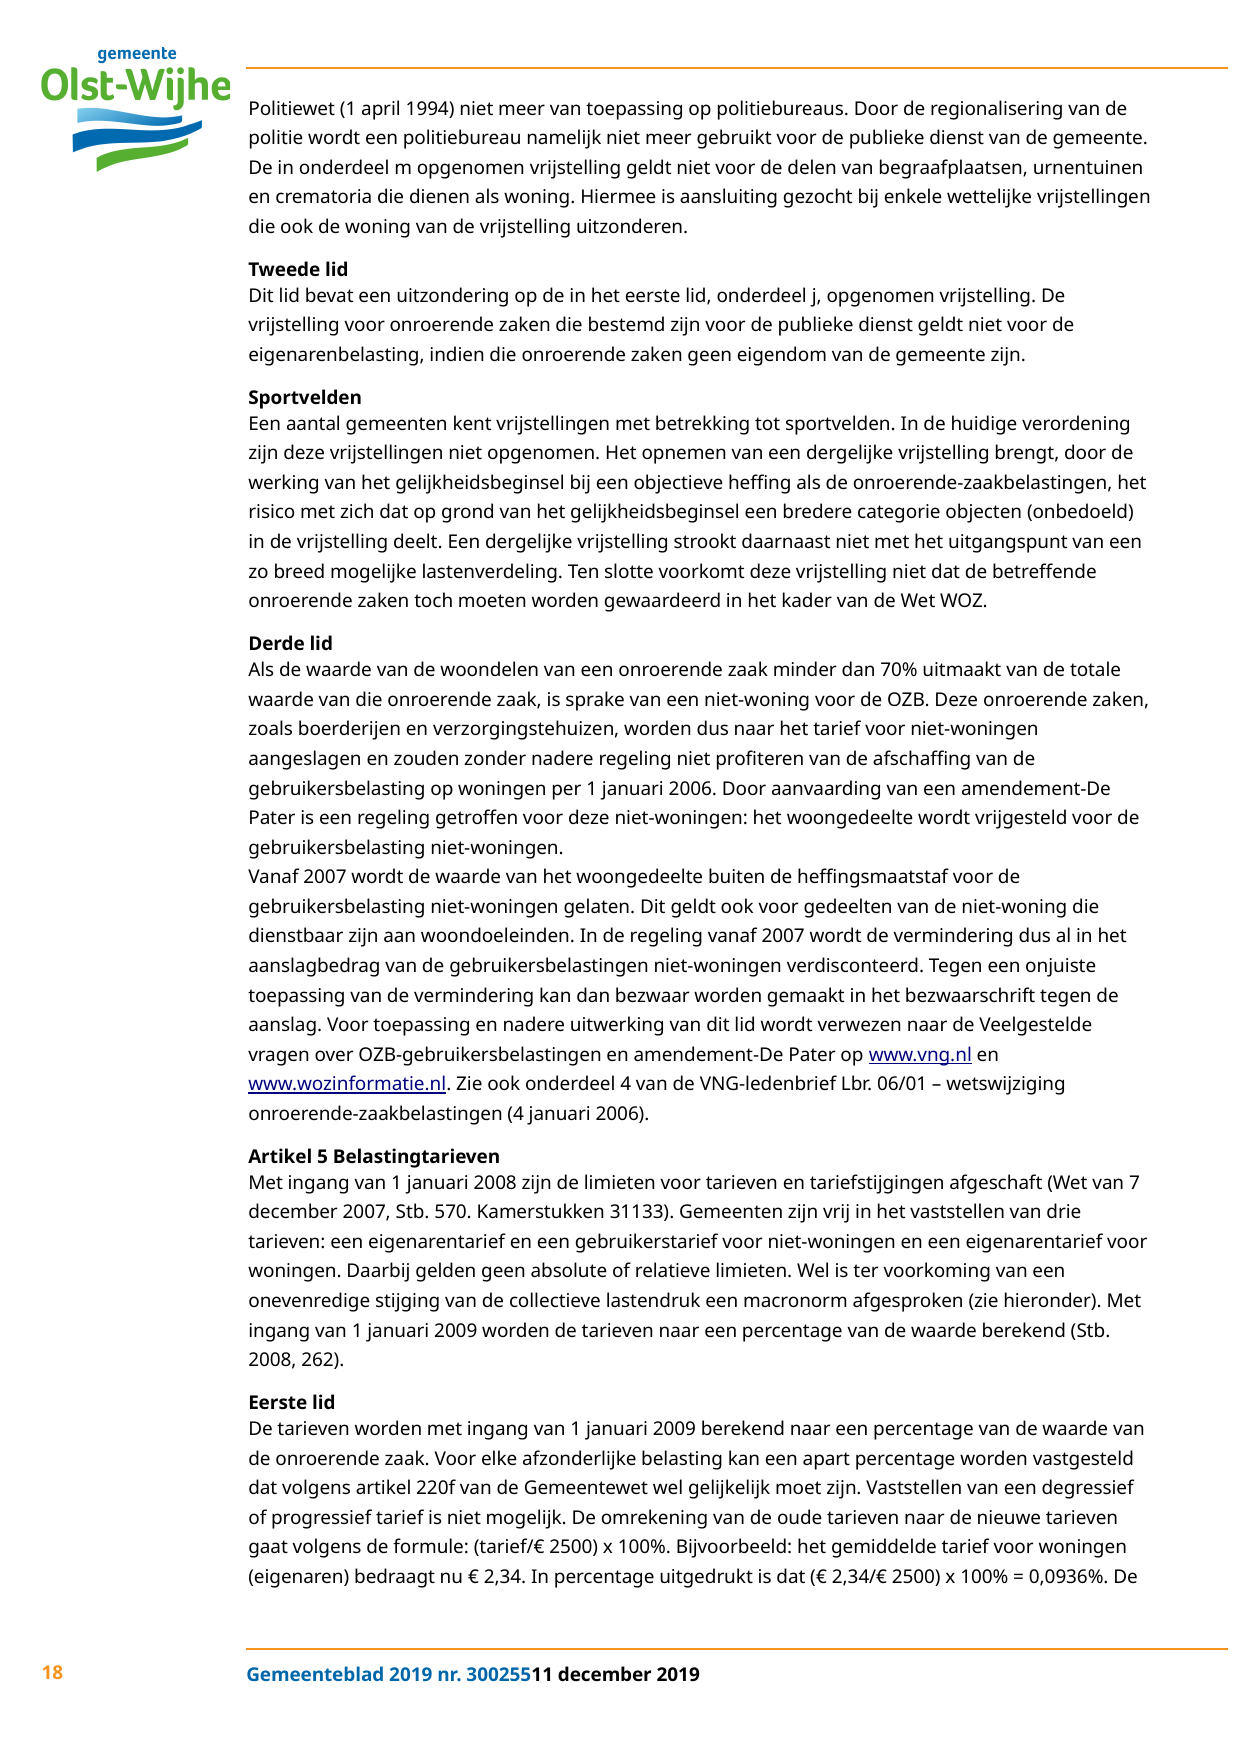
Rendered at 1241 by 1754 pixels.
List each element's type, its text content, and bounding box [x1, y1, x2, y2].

text Dit lid bevat een uitzondering op de in het eerste lid, onderdeel j, opgenomen vrijstelling. De vrijstelling voor onroerende zaken die bestemd zijn voor de publieke dienst geldt niet voor de eigenarenbelasting, indien die onroerende zaken geen eigendom van de gemeente zijn. [248, 282, 1152, 367]
text Met ingang van 1 januari 2008 zijn de limieten voor tarieven en tariefstijgingen afgeschaft (Wet van 7 december 2007, Stb. 570. Kamerstukken 31133). Gemeenten zijn vrij in het vaststellen van drie tarieven: een eigenarentarief en een gebruikerstarief voor niet-woningen en een eigenarentarief voor woningen. Daarbij gelden geen absolute of relatieve limieten. Wel is ter voorkoming van een onevenredige stijging van de collectieve lastendruk een macronorm afgesproken (zie hieronder). Met ingang van 1 januari 2009 worden de tarieven naar een percentage van de waarde berekend (Stb. 2008, 262). [248, 1169, 1152, 1372]
text Derde lid [248, 631, 1152, 656]
text Een aantal gemeenten kent vrijstellingen met betrekking tot sportvelden. In de huidige verordening zijn deze vrijstellingen niet opgenomen. Het opnemen van een dergelijke vrijstelling brengt, door de werking van het gelijkheidsbeginsel bij een objectieve heffing als de onroerende-zaakbelastingen, het risico met zich dat op grond van het gelijkheidsbeginsel een bredere categorie objecten (onbedoeld) in de vrijstelling deelt. Een dergelijke vrijstelling strookt daarnaast niet met het uitgangspunt van een zo breed mogelijke lastenverdeling. Ten slotte voorkomt deze vrijstelling niet dat de betreffende onroerende zaken toch moeten worden gewaardeerd in het kader van de Wet WOZ. [248, 410, 1152, 613]
text De tarieven worden met ingang van 1 januari 2009 berekend naar een percentage van de waarde van de onroerende zaak. Voor elke afzonderlijke belasting kan een apart percentage worden vastgesteld dat volgens artikel 220f van de Gemeentewet wel gelijkelijk moet zijn. Vaststellen van een degressief of progressief tarief is niet mogelijk. De omrekening van de oude tarieven naar de nieuwe tarieven gaat volgens de formule: (tarief/€ 2500) x 100%. Bijvoorbeeld: het gemiddelde tarief voor woningen (eigenaren) bedraagt nu € 2,34. In percentage uitgedrukt is dat (€ 2,34/€ 2500) x 100% = 0,0936%. De [248, 1415, 1152, 1589]
text Eerste lid [248, 1389, 1152, 1415]
text Tweede lid [248, 256, 1152, 282]
text Sportvelden [248, 384, 1152, 410]
text Politiewet (1 april 1994) niet meer van toepassing op politiebureaus. Door de regionalisering van de politie wordt een politiebureau namelijk niet meer gebruikt voor de publieke dienst van de gemeente. De in onderdeel m opgenomen vrijstelling geldt niet voor de delen van begraafplaatsen, urnentuinen en crematoria die dienen als woning. Hiermee is aansluiting gezocht bij enkele wettelijke vrijstellingen die ook de woning van de vrijstelling uitzonderen. [248, 95, 1152, 239]
picture [41, 47, 231, 172]
text Als de waarde van de woondelen van een onroerende zaak minder dan 70% uitmaakt van de totale waarde van die onroerende zaak, is sprake van een niet-woning voor de OZB. Deze onroerende zaken, zoals boerderijen en verzorgingstehuizen, worden dus naar het tarief voor niet-woningen aangeslagen en zouden zonder nadere regeling niet profiteren van de afschaffing van de gebruikersbelasting op woningen per 1 januari 2006. Door aanvaarding van een amendement-De Pater is een regeling getroffen voor deze niet-woningen: het woongedeelte wordt vrijgesteld voor de gebruikersbelasting niet-woningen. [248, 656, 1152, 859]
text Vanaf 2007 wordt de waarde van het woongedeelte buiten de heffingsmaatstaf voor de gebruikersbelasting niet-woningen gelaten. Dit geldt ook voor gedeelten van de niet-woning die dienstbaar zijn aan woondoeleinden. In de regeling vanaf 2007 wordt de vermindering dus al in het aanslagbedrag van de gebruikersbelastingen niet-woningen verdisconteerd. Tegen een onjuiste toepassing van de vermindering kan dan bezwaar worden gemaakt in het bezwaarschrift tegen de aanslag. Voor toepassing en nadere uitwerking van dit lid wordt verwezen naar de Veelgestelde vragen over OZB-gebruikersbelastingen en amendement-De Pater op www.vng.nl en www.wozinformatie.nl. Zie ook onderdeel 4 van de VNG-ledenbrief Lbr. 06/01 – wetswijziging onroerende-zaakbelastingen (4 januari 2006). [248, 863, 1152, 1126]
text Artikel 5 Belastingtarieven [248, 1143, 1152, 1169]
